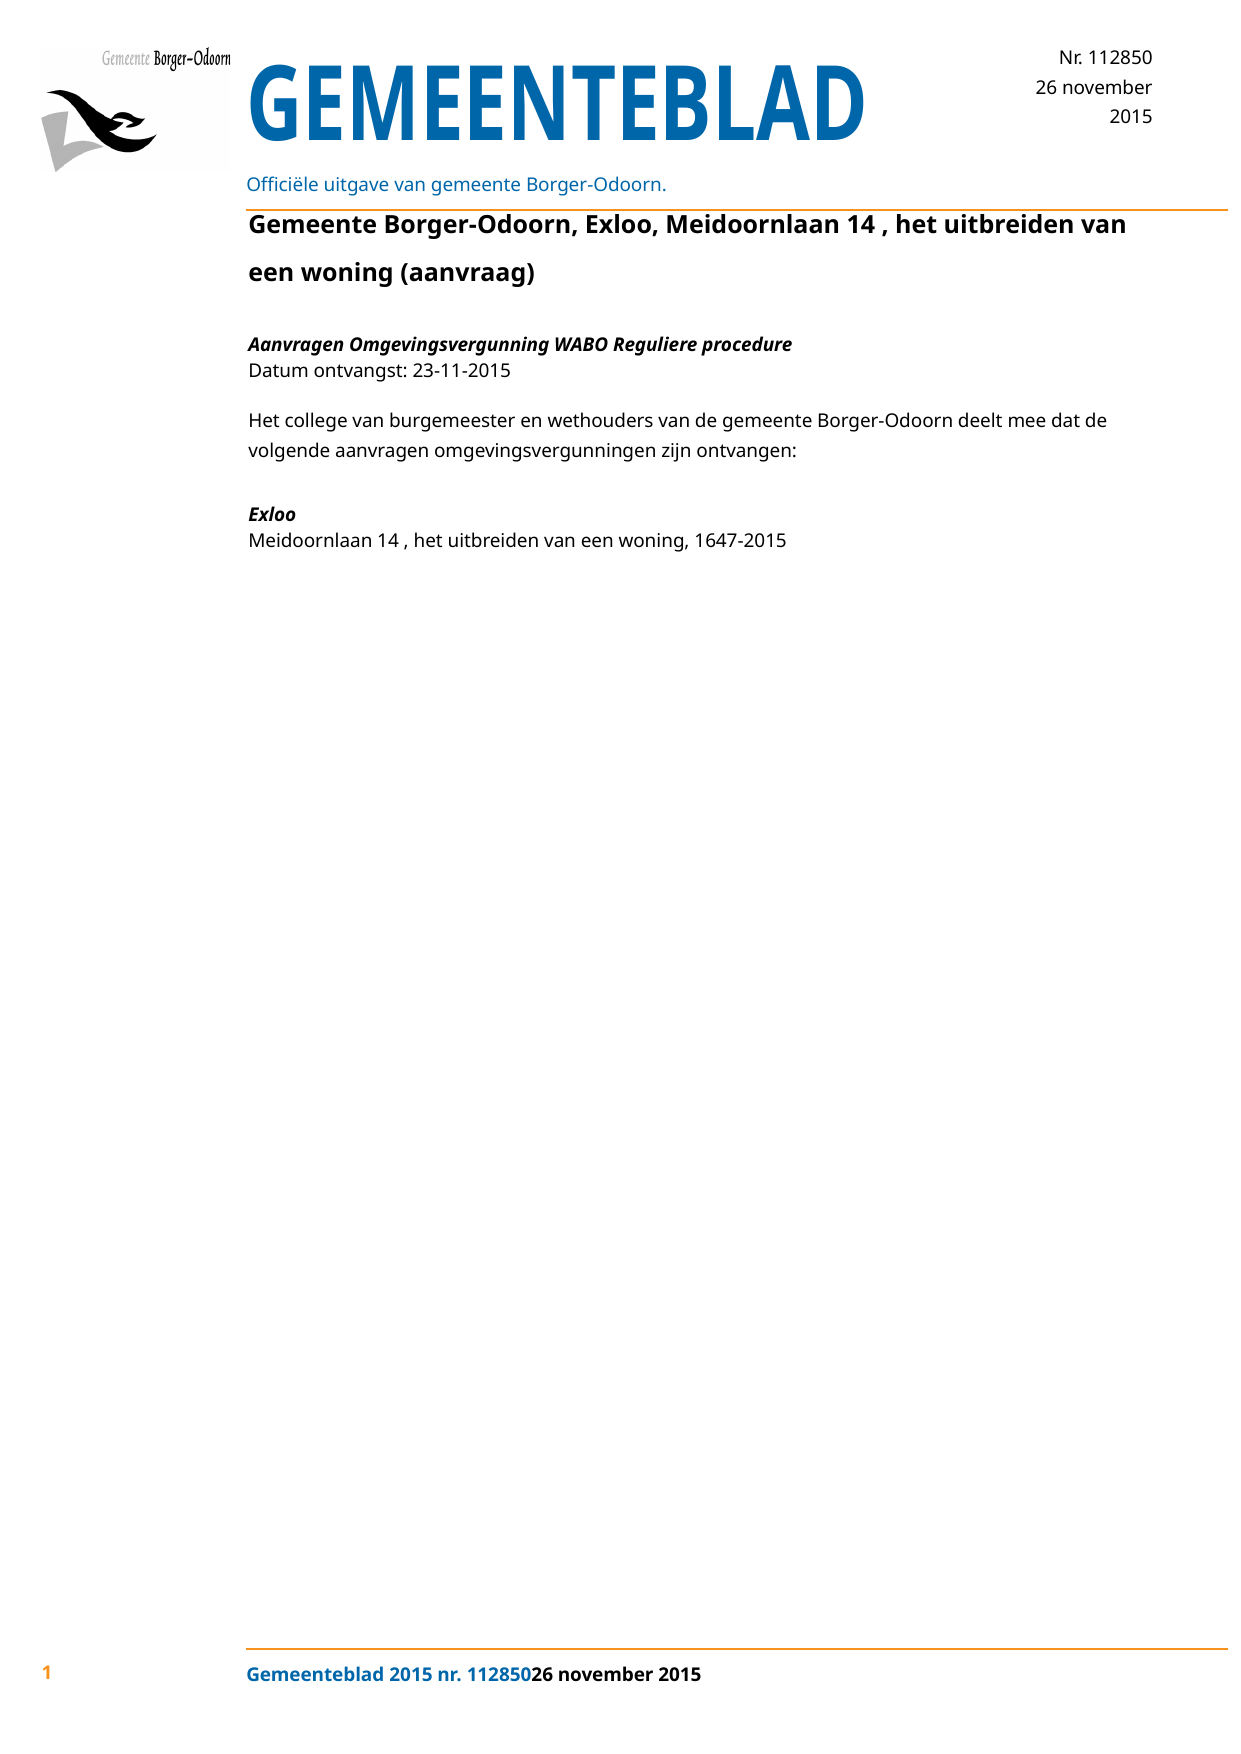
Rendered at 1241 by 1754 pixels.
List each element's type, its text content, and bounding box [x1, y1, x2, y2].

text Meidoornlaan 14 , het uitbreiden van een woning, 1647-2015 [248, 527, 1152, 553]
picture [41, 47, 231, 172]
text Aanvragen Omgevingsvergunning WABO Reguliere procedure [248, 331, 1152, 357]
text Gemeente Borger-Odoorn, Exloo, Meidoornlaan 14 , het uitbreiden van een woning (aanvraag) [248, 211, 1152, 288]
text Datum ontvangst: 23-11-2015 [248, 357, 1152, 383]
text Exloo [248, 501, 1152, 527]
text Het college van burgemeester en wethouders van de gemeente Borger-Odoorn deelt mee dat de volgende aanvragen omgevingsvergunningen zijn ontvangen: [248, 408, 1152, 463]
